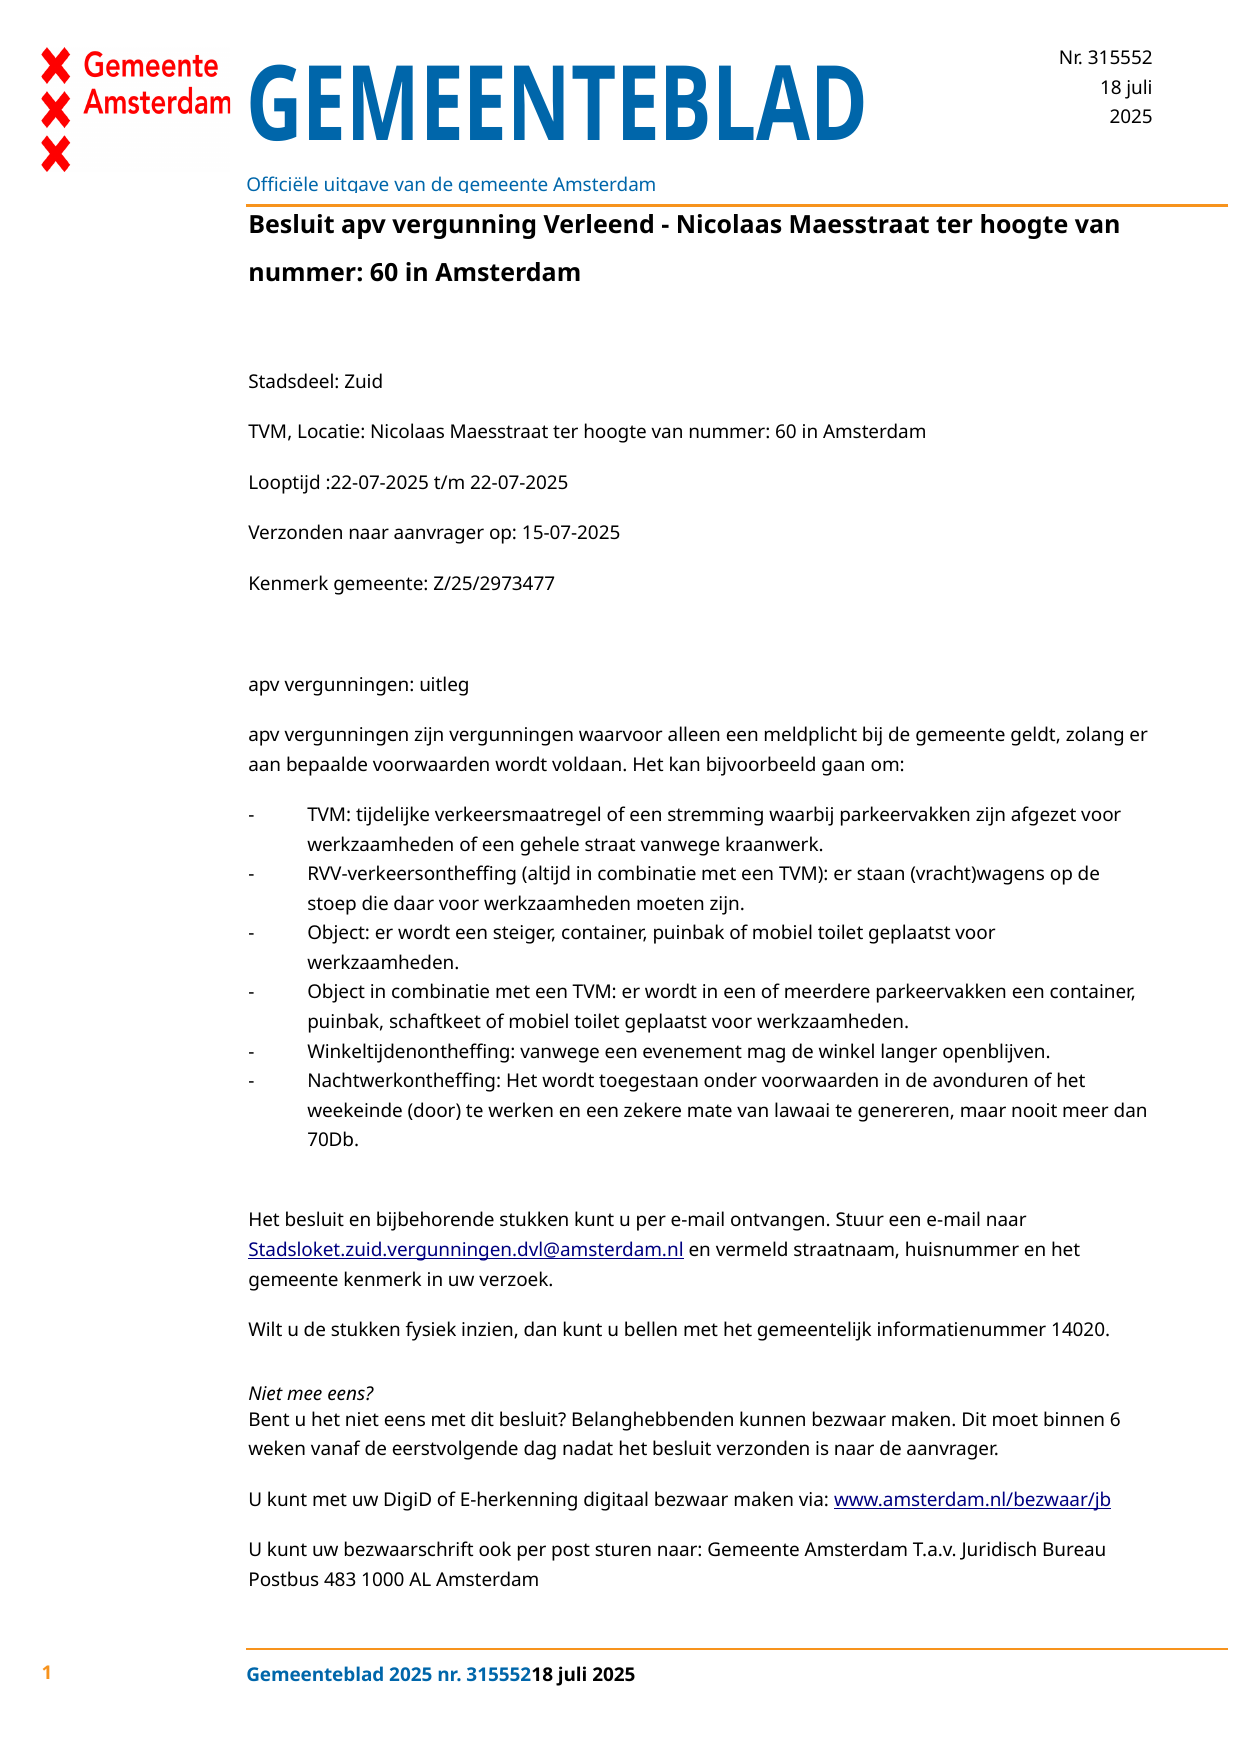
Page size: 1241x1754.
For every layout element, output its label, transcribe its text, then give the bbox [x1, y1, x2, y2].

text apv vergunningen: uitleg [248, 671, 1152, 697]
text Verzonden naar aanvrager op: 15-07-2025 [248, 519, 1152, 545]
text U kunt uw bezwaarschrift ook per post sturen naar: Gemeente Amsterdam T.a.v. Juridisch Bureau Postbus 483 1000 AL Amsterdam [248, 1536, 1152, 1592]
text TVM, Locatie: Nicolaas Maesstraat ter hoogte van nummer: 60 in Amsterdam [248, 419, 1152, 444]
text Looptijd :22-07-2025 t/m 22-07-2025 [248, 469, 1152, 495]
text Niet mee eens? [248, 1380, 1152, 1406]
list Winkeltijdenontheffing: vanwege een evenement mag de winkel langer openblijven. [248, 1038, 1152, 1064]
list Nachtwerkontheffing: Het wordt toegestaan onder voorwaarden in de avonduren of het weekeinde (door) te werken en een zekere mate van lawaai te genereren, maar nooit meer dan 70Db. [248, 1067, 1152, 1152]
text Besluit apv vergunning Verleend - Nicolaas Maesstraat ter hoogte van nummer: 60 in Amsterdam [248, 207, 1152, 288]
list TVM: tijdelijke verkeersmaatregel of een stremming waarbij parkeervakken zijn afgezet voor werkzaamheden of een gehele straat vanwege kraanwerk. [248, 801, 1152, 857]
text apv vergunningen zijn vergunningen waarvoor alleen een meldplicht bij de gemeente geldt, zolang er aan bepaalde voorwaarden wordt voldaan. Het kan bijvoorbeeld gaan om: [248, 721, 1152, 777]
text Kenmerk gemeente: Z/25/2973477 [248, 570, 1152, 596]
text Wilt u de stukken fysiek inzien, dan kunt u bellen met het gemeentelijk informatienummer 14020. [248, 1316, 1152, 1342]
text Het besluit en bijbehorende stukken kunt u per e-mail ontvangen. Stuur een e-mail naar Stadsloket.zuid.vergunningen.dvl@amsterdam.nl en vermeld straatnaam, huisnummer en het gemeente kenmerk in uw verzoek. [248, 1207, 1152, 1292]
text Stadsdeel: Zuid [248, 368, 1152, 394]
text U kunt met uw DigiD of E-herkenning digitaal bezwaar maken via: www.amsterdam.nl/bezwaar/jb [248, 1486, 1152, 1512]
list Object: er wordt een steiger, container, puinbak of mobiel toilet geplaatst voor werkzaamheden. [248, 919, 1152, 975]
list RVV-verkeersontheffing (altijd in combinatie met een TVM): er staan (vracht)wagens op de stoep die daar voor werkzaamheden moeten zijn. [248, 860, 1152, 916]
text Bent u het niet eens met dit besluit? Belanghebbenden kunnen bezwaar maken. Dit moet binnen 6 weken vanaf de eerstvolgende dag nadat het besluit verzonden is naar de aanvrager. [248, 1406, 1152, 1461]
picture [41, 47, 231, 172]
list Object in combinatie met een TVM: er wordt in een of meerdere parkeervakken een container, puinbak, schaftkeet of mobiel toilet geplaatst voor werkzaamheden. [248, 979, 1152, 1034]
